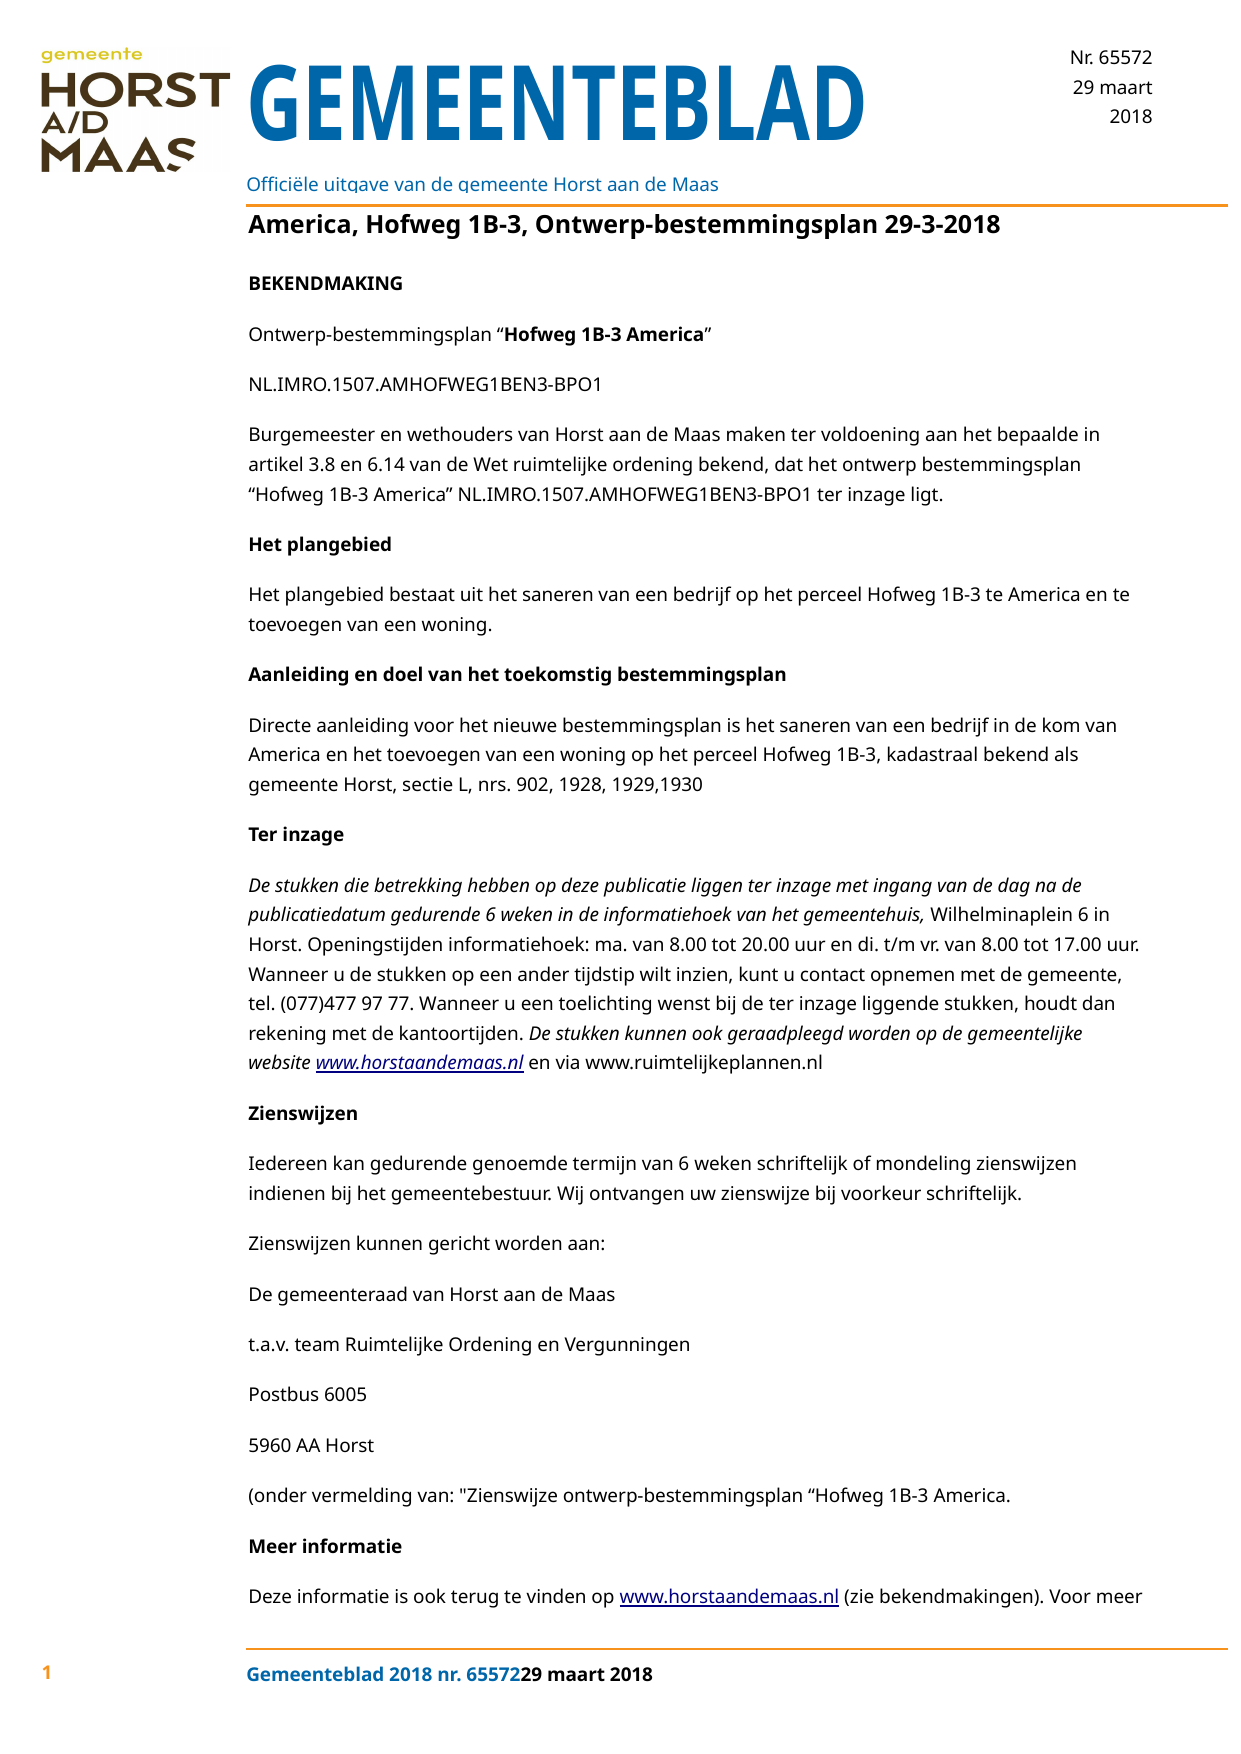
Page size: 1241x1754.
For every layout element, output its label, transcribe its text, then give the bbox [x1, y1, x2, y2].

text Zienswijzen kunnen gericht worden aan: [248, 1230, 1152, 1256]
text 5960 AA Horst [248, 1432, 1152, 1458]
text Zienswijzen [248, 1100, 1152, 1126]
text Aanleiding en doel van het toekomstig bestemmingsplan [248, 662, 1152, 687]
text America, Hofweg 1B-3, Ontwerp-bestemmingsplan 29-3-2018 [248, 207, 1152, 241]
text Iedereen kan gedurende genoemde termijn van 6 weken schriftelijk of mondeling zienswijzen indienen bij het gemeentebestuur. Wij ontvangen uw zienswijze bij voorkeur schriftelijk. [248, 1150, 1152, 1206]
text Directe aanleiding voor het nieuwe bestemmingsplan is het saneren van een bedrijf in de kom van America en het toevoegen van een woning op het perceel Hofweg 1B-3, kadastraal bekend als gemeente Horst, sectie L, nrs. 902, 1928, 1929,1930 [248, 712, 1152, 797]
text De gemeenteraad van Horst aan de Maas [248, 1281, 1152, 1306]
text Ter inzage [248, 822, 1152, 847]
text De stukken die betrekking hebben op deze publicatie liggen ter inzage met ingang van de dag na de publicatiedatum gedurende 6 weken in de informatiehoek van het gemeentehuis, Wilhelminaplein 6 in Horst. Openingstijden informatiehoek: ma. van 8.00 tot 20.00 uur en di. t/m vr. van 8.00 tot 17.00 uur. Wanneer u de stukken op een ander tijdstip wilt inzien, kunt u contact opnemen met de gemeente, tel. (077)477 97 77. Wanneer u een toelichting wenst bij de ter inzage liggende stukken, houdt dan rekening met de kantoortijden. De stukken kunnen ook geraadpleegd worden op de gemeentelijke website www.horstaandemaas.nl en via www.ruimtelijkeplannen.nl [248, 872, 1152, 1075]
text Burgemeester en wethouders van Horst aan de Maas maken ter voldoening aan het bepaalde in artikel 3.8 en 6.14 van de Wet ruimtelijke ordening bekend, dat het ontwerp bestemmingsplan “Hofweg 1B-3 America” NL.IMRO.1507.AMHOFWEG1BEN3-BPO1 ter inzage ligt. [248, 422, 1152, 506]
text Deze informatie is ook terug te vinden op www.horstaandemaas.nl (zie bekendmakingen). Voor meer [248, 1583, 1152, 1609]
text Ontwerp-bestemmingsplan “Hofweg 1B-3 America” [248, 321, 1152, 346]
text (onder vermelding van: "Zienswijze ontwerp-bestemmingsplan “Hofweg 1B-3 America. [248, 1482, 1152, 1508]
text Postbus 6005 [248, 1382, 1152, 1407]
text Het plangebied bestaat uit het saneren van een bedrijf op het perceel Hofweg 1B-3 te America en te toevoegen van een woning. [248, 582, 1152, 637]
text Het plangebied [248, 531, 1152, 557]
text t.a.v. team Ruimtelijke Ordening en Vergunningen [248, 1331, 1152, 1357]
text BEKENDMAKING [248, 270, 1152, 296]
picture [41, 47, 231, 172]
text Meer informatie [248, 1533, 1152, 1558]
text NL.IMRO.1507.AMHOFWEG1BEN3-BPO1 [248, 371, 1152, 397]
